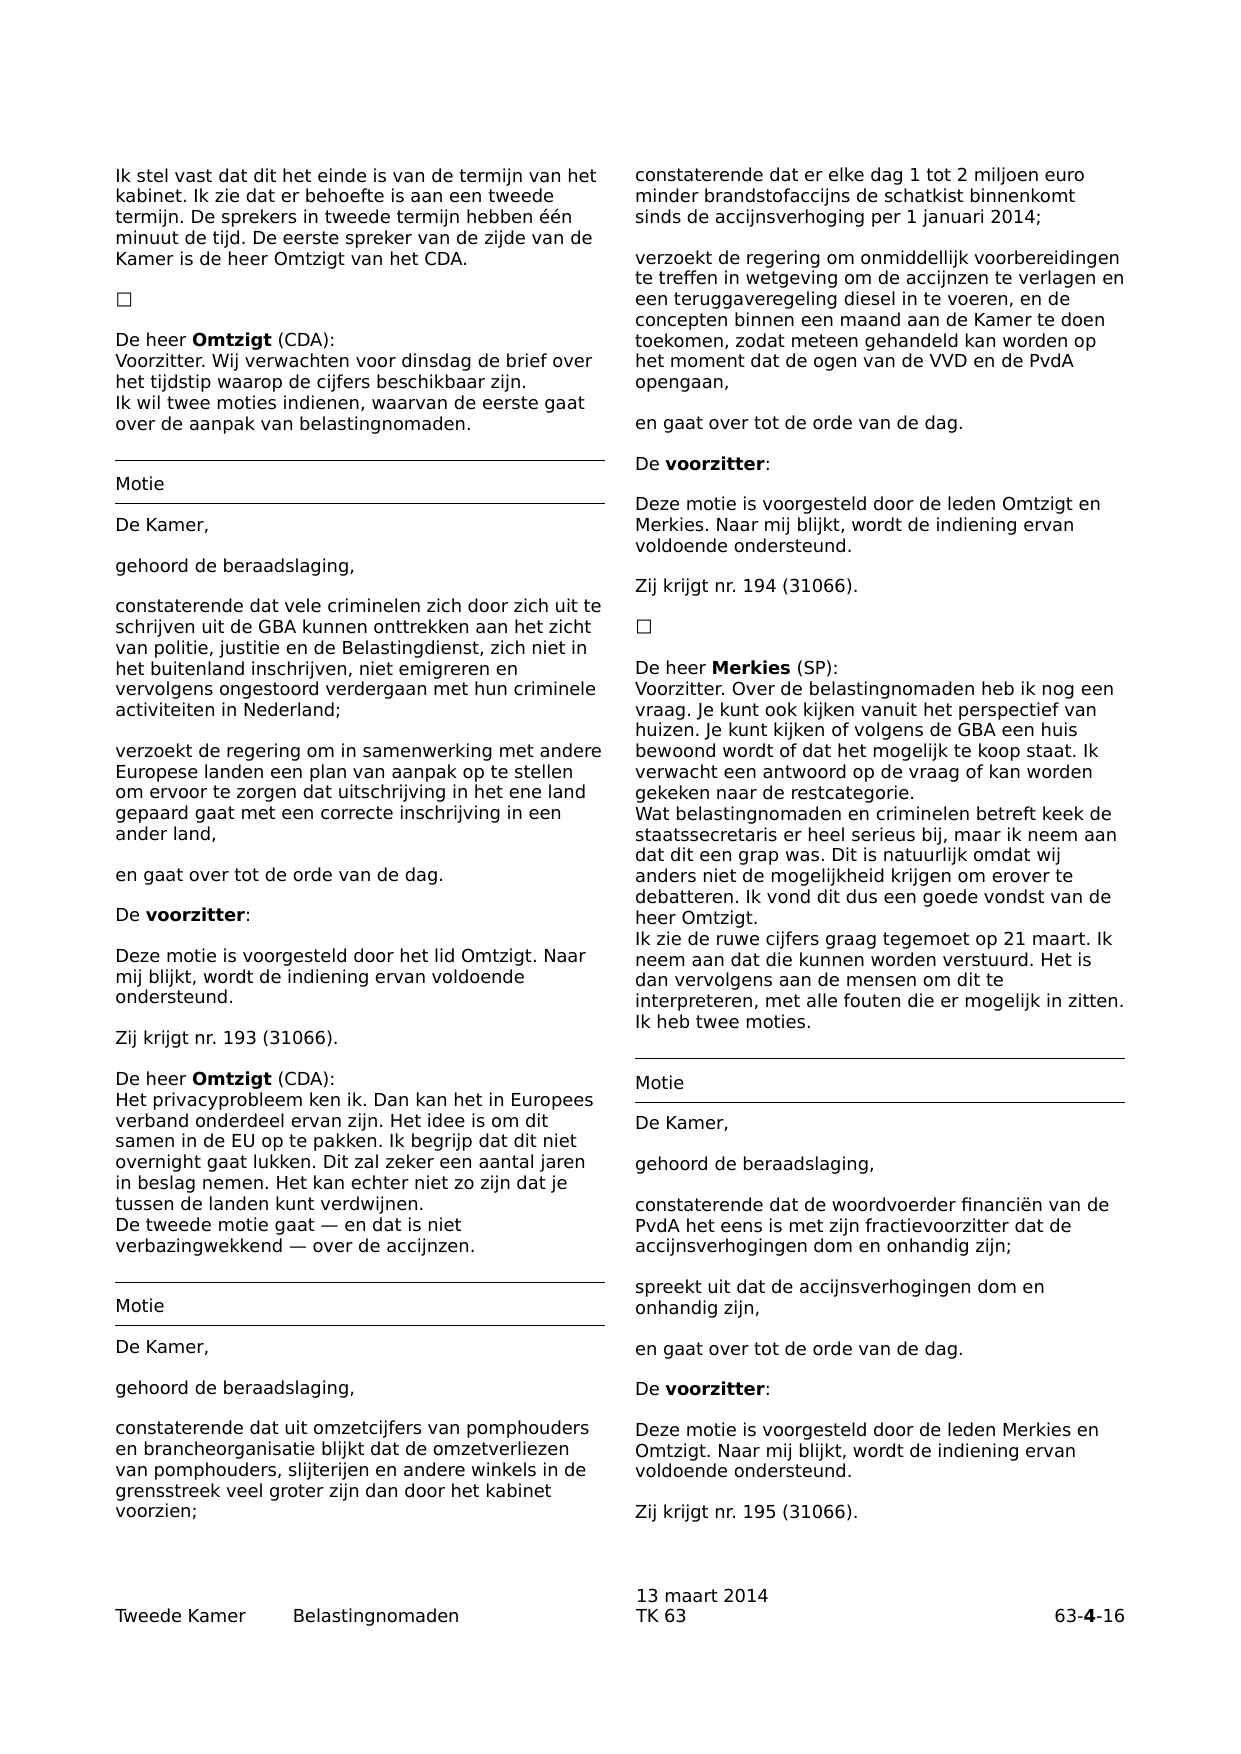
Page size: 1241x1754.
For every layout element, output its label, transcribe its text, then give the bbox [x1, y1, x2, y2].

text verzoekt de regering om in samenwerking met andere Europese landen een plan van aanpak op te stellen om ervoor te zorgen dat uitschrijving in het ene land gepaard gaat met een correcte inschrijving in een ander land, [115, 741, 605, 844]
text De Kamer, [115, 1337, 605, 1357]
text Wat belastingnomaden en criminelen betreft keek de staatssecretaris er heel serieus bij, maar ik neem aan dat dit een grap was. Dit is natuurlijk omdat wij anders niet de mogelijkheid krijgen om erover te debatteren. Ik vond dit dus een goede vondst van de heer Omtzigt. [635, 803, 1125, 928]
text Zij krijgt nr. 193 (31066). [115, 1028, 605, 1049]
text Ik zie de ruwe cijfers graag tegemoet op 21 maart. Ik neem aan dat die kunnen worden verstuurd. Het is dan vervolgens aan de mensen om dit te interpreteren, met alle fouten die er mogelijk in zitten. [635, 928, 1125, 1012]
text constaterende dat er elke dag 1 tot 2 miljoen euro minder brandstofaccijns de schatkist binnenkomt sinds de accijnsverhoging per 1 januari 2014; [635, 165, 1125, 227]
text Zij krijgt nr. 194 (31066). [635, 576, 1125, 597]
text gehoord de beraadslaging, [115, 1377, 605, 1398]
text De tweede motie gaat — en dat is niet verbazingwekkend — over de accijnzen. [115, 1214, 605, 1256]
text Motie [635, 1072, 1125, 1093]
text en gaat over tot de orde van de dag. [635, 413, 1125, 433]
text en gaat over tot de orde van de dag. [115, 864, 605, 885]
text verzoekt de regering om onmiddellijk voorbereidingen te treffen in wetgeving om de accijnzen te verlagen en een teruggaveregeling diesel in te voeren, en de concepten binnen een maand aan de Kamer te doen toekomen, zodat meteen gehandeld kan worden op het moment dat de ogen van de VVD en de PvdA opengaan, [635, 247, 1125, 393]
text De Kamer, [115, 515, 605, 536]
text gehoord de beraadslaging, [115, 556, 605, 576]
text en gaat over tot de orde van de dag. [635, 1338, 1125, 1359]
text De heer Omtzigt (CDA): [115, 330, 605, 351]
text constaterende dat vele criminelen zich door zich uit te schrijven uit de GBA kunnen onttrekken aan het zicht van politie, justitie en de Belastingdienst, zich niet in het buitenland inschrijven, niet emigreren en vervolgens ongestoord verdergaan met hun criminele activiteiten in Nederland; [115, 596, 605, 721]
text Motie [115, 474, 605, 495]
text Het privacyprobleem ken ik. Dan kan het in Europees verband onderdeel ervan zijn. Het idee is om dit samen in de EU op te pakken. Ik begrijp dat dit niet overnight gaat lukken. Dit zal zeker een aantal jaren in beslag nemen. Het kan echter niet zo zijn dat je tussen de landen kunt verdwijnen. [115, 1089, 605, 1214]
text Voorzitter. Over de belastingnomaden heb ik nog een vraag. Je kunt ook kijken vanuit het perspectief van huizen. Je kunt kijken of volgens de GBA een huis bewoond wordt of dat het mogelijk te koop staat. Ik verwacht een antwoord op de vraag of kan worden gekeken naar de restcategorie. [635, 678, 1125, 803]
text Ik stel vast dat dit het einde is van de termijn van het kabinet. Ik zie dat er behoefte is aan een tweede termijn. De sprekers in tweede termijn hebben één minuut de tijd. De eerste spreker van de zijde van de Kamer is de heer Omtzigt van het CDA. [115, 165, 605, 269]
text constaterende dat uit omzetcijfers van pomphouders en brancheorganisatie blijkt dat de omzetverliezen van pomphouders, slijterijen en andere winkels in de grensstreek veel groter zijn dan door het kabinet voorzien; [115, 1418, 605, 1522]
text ⬜ [115, 289, 605, 310]
text Voorzitter. Wij verwachten voor dinsdag de brief over het tijdstip waarop de cijfers beschikbaar zijn. [115, 351, 605, 393]
text Ik heb twee moties. [635, 1012, 1125, 1033]
text spreekt uit dat de accijnsverhogingen dom en onhandig zijn, [635, 1277, 1125, 1318]
text De Kamer, [635, 1113, 1125, 1134]
text constaterende dat de woordvoerder financiën van de PvdA het eens is met zijn fractievoorzitter dat de accijnsverhogingen dom en onhandig zijn; [635, 1195, 1125, 1257]
text Deze motie is voorgesteld door het lid Omtzigt. Naar mij blijkt, wordt de indiening ervan voldoende ondersteund. [115, 946, 605, 1008]
text ⬜ [635, 617, 1125, 638]
text De voorzitter: [635, 1379, 1125, 1400]
text De heer Merkies (SP): [635, 658, 1125, 678]
text Deze motie is voorgesteld door de leden Omtzigt en Merkies. Naar mij blijkt, wordt de indiening ervan voldoende ondersteund. [635, 494, 1125, 556]
text De voorzitter: [635, 453, 1125, 474]
text Deze motie is voorgesteld door de leden Merkies en Omtzigt. Naar mij blijkt, wordt de indiening ervan voldoende ondersteund. [635, 1420, 1125, 1482]
text gehoord de beraadslaging, [635, 1154, 1125, 1175]
text De voorzitter: [115, 905, 605, 926]
text Motie [115, 1296, 605, 1317]
text Zij krijgt nr. 195 (31066). [635, 1502, 1125, 1523]
text Ik wil twee moties indienen, waarvan de eerste gaat over de aanpak van belastingnomaden. [115, 393, 605, 434]
text De heer Omtzigt (CDA): [115, 1069, 605, 1089]
